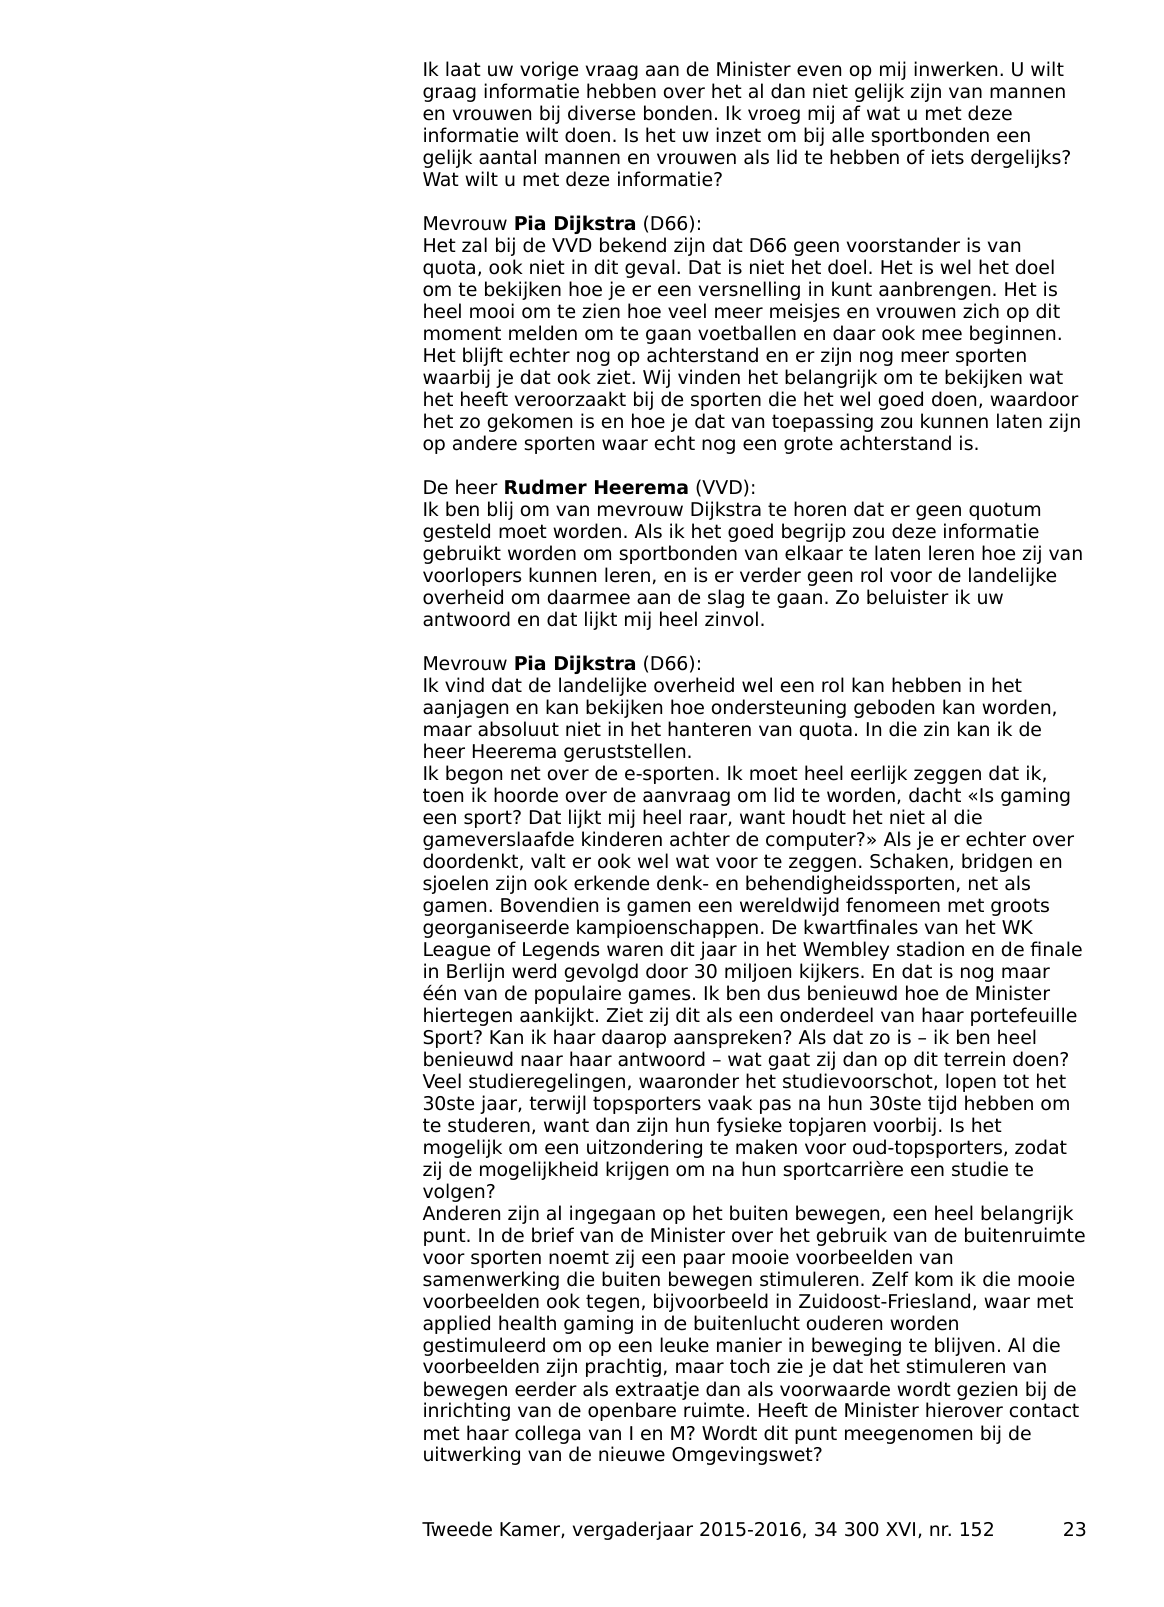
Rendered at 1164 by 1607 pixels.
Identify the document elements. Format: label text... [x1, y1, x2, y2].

text Mevrouw Pia Dijkstra (D66): [422, 213, 1087, 235]
text Ik begon net over de e-sporten. Ik moet heel eerlijk zeggen dat ik, toen ik hoorde over de aanvraag om lid te worden, dacht «Is gaming een sport? Dat lijkt mij heel raar, want houdt het niet al die gameverslaafde kinderen achter de computer?» Als je er echter over doordenkt, valt er ook wel wat voor te zeggen. Schaken, bridgen en sjoelen zijn ook erkende denk- en behendigheidssporten, net als gamen. Bovendien is gamen een wereldwijd fenomeen met groots georganiseerde kampioenschappen. De kwartfinales van het WK League of Legends waren dit jaar in het Wembley stadion en de finale in Berlijn werd gevolgd door 30 miljoen kijkers. En dat is nog maar één van de populaire games. Ik ben dus benieuwd hoe de Minister hiertegen aankijkt. Ziet zij dit als een onderdeel van haar portefeuille Sport? Kan ik haar daarop aanspreken? Als dat zo is – ik ben heel benieuwd naar haar antwoord – wat gaat zij dan op dit terrein doen? [422, 763, 1087, 1071]
text Ik ben blij om van mevrouw Dijkstra te horen dat er geen quotum gesteld moet worden. Als ik het goed begrijp zou deze informatie gebruikt worden om sportbonden van elkaar te laten leren hoe zij van voorlopers kunnen leren, en is er verder geen rol voor de landelijke overheid om daarmee aan de slag te gaan. Zo beluister ik uw antwoord en dat lijkt mij heel zinvol. [422, 499, 1087, 631]
text Ik laat uw vorige vraag aan de Minister even op mij inwerken. U wilt graag informatie hebben over het al dan niet gelijk zijn van mannen en vrouwen bij diverse bonden. Ik vroeg mij af wat u met deze informatie wilt doen. Is het uw inzet om bij alle sportbonden een gelijk aantal mannen en vrouwen als lid te hebben of iets dergelijks? Wat wilt u met deze informatie? [422, 59, 1087, 191]
text Mevrouw Pia Dijkstra (D66): [422, 653, 1087, 675]
text Anderen zijn al ingegaan op het buiten bewegen, een heel belangrijk punt. In de brief van de Minister over het gebruik van de buitenruimte voor sporten noemt zij een paar mooie voorbeelden van samenwerking die buiten bewegen stimuleren. Zelf kom ik die mooie voorbeelden ook tegen, bijvoorbeeld in Zuidoost-Friesland, waar met applied health gaming in de buitenlucht ouderen worden gestimuleerd om op een leuke manier in beweging te blijven. Al die voorbeelden zijn prachtig, maar toch zie je dat het stimuleren van bewegen eerder als extraatje dan als voorwaarde wordt gezien bij de inrichting van de openbare ruimte. Heeft de Minister hierover contact met haar collega van I en M? Wordt dit punt meegenomen bij de uitwerking van de nieuwe Omgevingswet? [422, 1203, 1087, 1466]
text Veel studieregelingen, waaronder het studievoorschot, lopen tot het 30ste jaar, terwijl topsporters vaak pas na hun 30ste tijd hebben om te studeren, want dan zijn hun fysieke topjaren voorbij. Is het mogelijk om een uitzondering te maken voor oud-topsporters, zodat zij de mogelijkheid krijgen om na hun sportcarrière een studie te volgen? [422, 1071, 1087, 1203]
text De heer Rudmer Heerema (VVD): [422, 477, 1087, 499]
text Het zal bij de VVD bekend zijn dat D66 geen voorstander is van quota, ook niet in dit geval. Dat is niet het doel. Het is wel het doel om te bekijken hoe je er een versnelling in kunt aanbrengen. Het is heel mooi om te zien hoe veel meer meisjes en vrouwen zich op dit moment melden om te gaan voetballen en daar ook mee beginnen. Het blijft echter nog op achterstand en er zijn nog meer sporten waarbij je dat ook ziet. Wij vinden het belangrijk om te bekijken wat het heeft veroorzaakt bij de sporten die het wel goed doen, waardoor het zo gekomen is en hoe je dat van toepassing zou kunnen laten zijn op andere sporten waar echt nog een grote achterstand is. [422, 235, 1087, 455]
text Ik vind dat de landelijke overheid wel een rol kan hebben in het aanjagen en kan bekijken hoe ondersteuning geboden kan worden, maar absoluut niet in het hanteren van quota. In die zin kan ik de heer Heerema geruststellen. [422, 675, 1087, 763]
